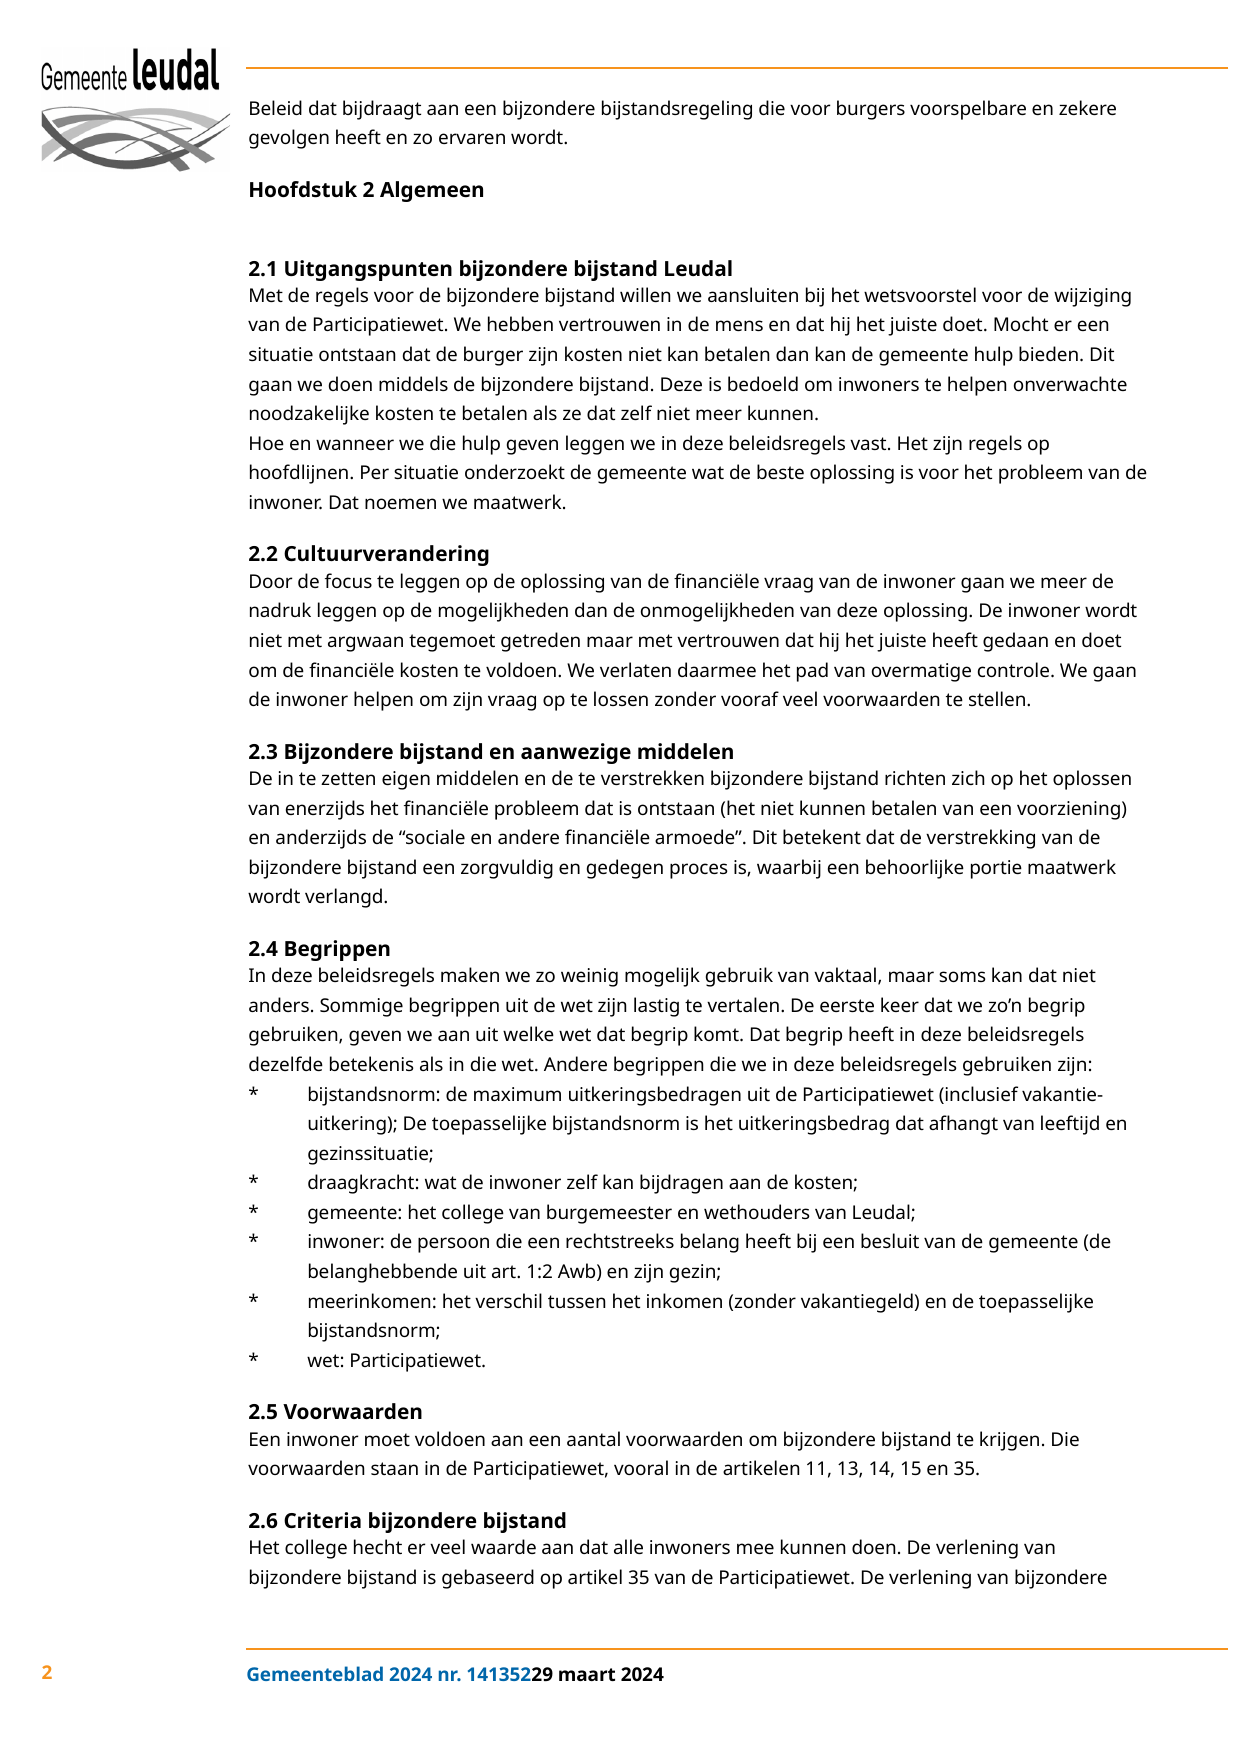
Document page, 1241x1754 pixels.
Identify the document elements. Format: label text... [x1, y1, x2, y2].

text Beleid dat bijdraagt aan een bijzondere bijstandsregeling die voor burgers voorspelbare en zekere gevolgen heeft en zo ervaren wordt. [248, 95, 1152, 150]
text 2.5 Voorwaarden [248, 1397, 1152, 1426]
text Hoe en wanneer we die hulp geven leggen we in deze beleidsregels vast. Het zijn regels op hoofdlijnen. Per situatie onderzoekt de gemeente wat de beste oplossing is voor het probleem van de inwoner. Dat noemen we maatwerk. [248, 430, 1152, 515]
text 2.4 Begrippen [248, 934, 1152, 962]
text Met de regels voor de bijzondere bijstand willen we aansluiten bij het wetsvoorstel voor de wijziging van de Participatiewet. We hebben vertrouwen in de mens en dat hij het juiste doet. Mocht er een situatie ontstaan dat de burger zijn kosten niet kan betalen dan kan de gemeente hulp bieden. Dit gaan we doen middels de bijzondere bijstand. Deze is bedoeld om inwoners te helpen onverwachte noodzakelijke kosten te betalen als ze dat zelf niet meer kunnen. [248, 282, 1152, 426]
list wet: Participatiewet. [248, 1347, 1152, 1373]
text Het college hecht er veel waarde aan dat alle inwoners mee kunnen doen. De verlening van bijzondere bijstand is gebaseerd op artikel 35 van de Participatiewet. De verlening van bijzondere [248, 1534, 1152, 1589]
list gemeente: het college van burgemeester en wethouders van Leudal; [248, 1199, 1152, 1225]
text Door de focus te leggen op de oplossing van de financiële vraag van de inwoner gaan we meer de nadruk leggen op de mogelijkheden dan de onmogelijkheden van deze oplossing. De inwoner wordt niet met argwaan tegemoet getreden maar met vertrouwen dat hij het juiste heeft gedaan en doet om de financiële kosten te voldoen. We verlaten daarmee het pad van overmatige controle. We gaan de inwoner helpen om zijn vraag op te lossen zonder vooraf veel voorwaarden te stellen. [248, 568, 1152, 712]
list bijstandsnorm: de maximum uitkeringsbedragen uit de Participatiewet (inclusief vakantie-uitkering); De toepasselijke bijstandsnorm is het uitkeringsbedrag dat afhangt van leeftijd en gezinssituatie; [248, 1081, 1152, 1166]
list draagkracht: wat de inwoner zelf kan bijdragen aan de kosten; [248, 1169, 1152, 1195]
picture [41, 47, 231, 172]
text Hoofdstuk 2 Algemeen [248, 175, 1152, 203]
text 2.6 Criteria bijzondere bijstand [248, 1506, 1152, 1534]
text 2.3 Bijzondere bijstand en aanwezige middelen [248, 737, 1152, 765]
text 2.2 Cultuurverandering [248, 539, 1152, 568]
list inwoner: de persoon die een rechtstreeks belang heeft bij een besluit van de gemeente (de belanghebbende uit art. 1:2 Awb) en zijn gezin; [248, 1229, 1152, 1284]
list meerinkomen: het verschil tussen het inkomen (zonder vakantiegeld) en de toepasselijke bijstandsnorm; [248, 1288, 1152, 1343]
text In deze beleidsregels maken we zo weinig mogelijk gebruik van vaktaal, maar soms kan dat niet anders. Sommige begrippen uit de wet zijn lastig te vertalen. De eerste keer dat we zo’n begrip gebruiken, geven we aan uit welke wet dat begrip komt. Dat begrip heeft in deze beleidsregels dezelfde betekenis als in die wet. Andere begrippen die we in deze beleidsregels gebruiken zijn: [248, 962, 1152, 1077]
text Een inwoner moet voldoen aan een aantal voorwaarden om bijzondere bijstand te krijgen. Die voorwaarden staan in de Participatiewet, vooral in de artikelen 11, 13, 14, 15 en 35. [248, 1426, 1152, 1481]
text 2.1 Uitgangspunten bijzondere bijstand Leudal [248, 254, 1152, 282]
text De in te zetten eigen middelen en de te verstrekken bijzondere bijstand richten zich op het oplossen van enerzijds het financiële probleem dat is ontstaan (het niet kunnen betalen van een voorziening) en anderzijds de “sociale en andere financiële armoede”. Dit betekent dat de verstrekking van de bijzondere bijstand een zorgvuldig en gedegen proces is, waarbij een behoorlijke portie maatwerk wordt verlangd. [248, 765, 1152, 909]
